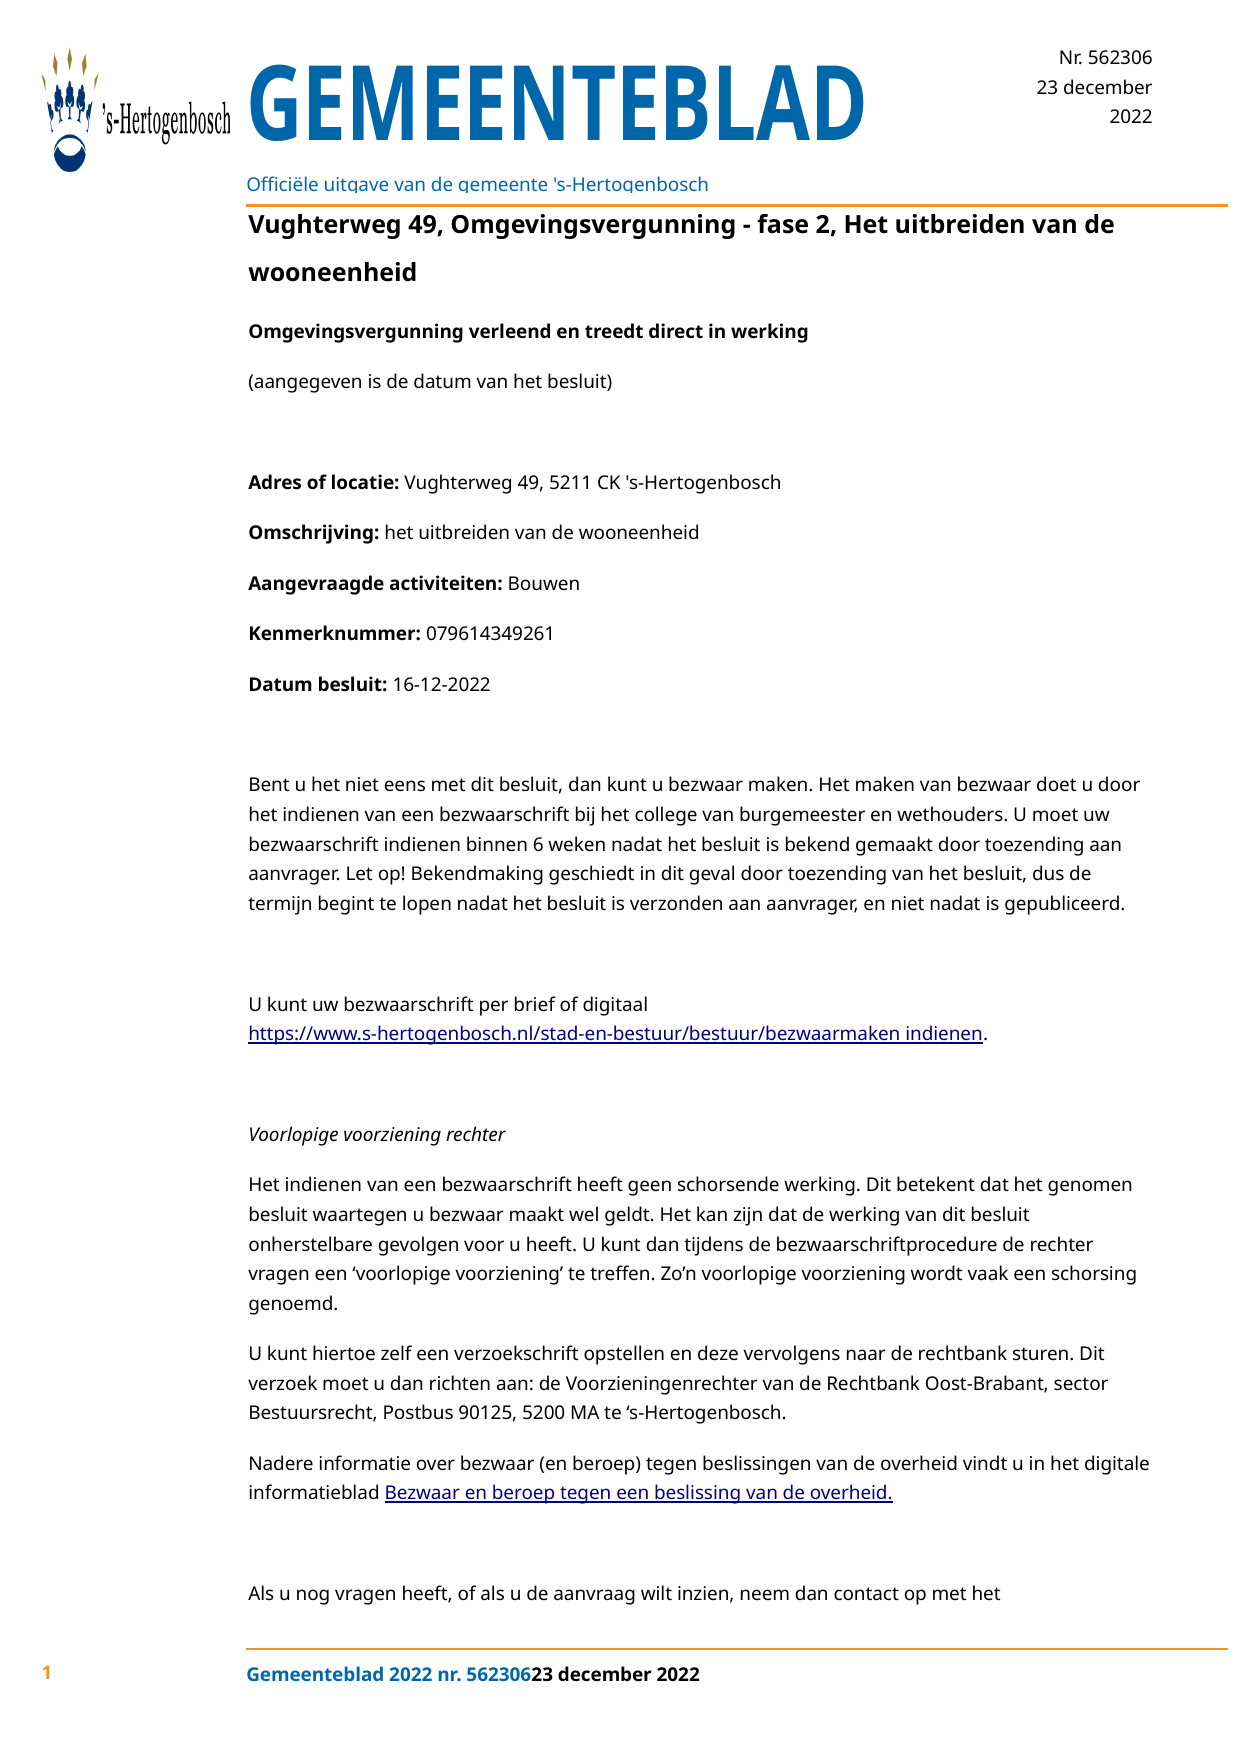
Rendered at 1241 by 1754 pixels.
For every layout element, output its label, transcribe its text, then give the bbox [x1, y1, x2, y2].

text Adres of locatie: Vughterweg 49, 5211 CK 's-Hertogenbosch [248, 469, 1152, 495]
text Kenmerknummer: 079614349261 [248, 620, 1152, 646]
text Vughterweg 49, Omgevingsvergunning - fase 2, Het uitbreiden van de wooneenheid [248, 207, 1152, 288]
text (aangegeven is de datum van het besluit) [248, 368, 1152, 394]
text Voorlopige voorziening rechter [248, 1121, 1152, 1147]
text Datum besluit: 16-12-2022 [248, 671, 1152, 697]
text Omschrijving: het uitbreiden van de wooneenheid [248, 519, 1152, 545]
text U kunt hiertoe zelf een verzoekschrift opstellen en deze vervolgens naar de rechtbank sturen. Dit verzoek moet u dan richten aan: de Voorzieningenrechter van de Rechtbank Oost-Brabant, sector Bestuursrecht, Postbus 90125, 5200 MA te ‘s-Hertogenbosch. [248, 1340, 1152, 1425]
text Aangevraagde activiteiten: Bouwen [248, 570, 1152, 596]
text Omgevingsvergunning verleend en treedt direct in werking [248, 318, 1152, 344]
picture [41, 47, 231, 172]
text U kunt uw bezwaarschrift per brief of digitaal https://www.s-hertogenbosch.nl/stad-en-bestuur/bestuur/bezwaarmaken indienen. [248, 991, 1152, 1046]
text Het indienen van een bezwaarschrift heeft geen schorsende werking. Dit betekent dat het genomen besluit waartegen u bezwaar maakt wel geldt. Het kan zijn dat de werking van dit besluit onherstelbare gevolgen voor u heeft. U kunt dan tijdens de bezwaarschriftprocedure de rechter vragen een ‘voorlopige voorziening’ te treffen. Zo’n voorlopige voorziening wordt vaak een schorsing genoemd. [248, 1172, 1152, 1316]
text Nadere informatie over bezwaar (en beroep) tegen beslissingen van de overheid vindt u in het digitale informatieblad Bezwaar en beroep tegen een beslissing van de overheid. [248, 1450, 1152, 1505]
text Bent u het niet eens met dit besluit, dan kunt u bezwaar maken. Het maken van bezwaar doet u door het indienen van een bezwaarschrift bij het college van burgemeester en wethouders. U moet uw bezwaarschrift indienen binnen 6 weken nadat het besluit is bekend gemaakt door toezending aan aanvrager. Let op! Bekendmaking geschiedt in dit geval door toezending van het besluit, dus de termijn begint te lopen nadat het besluit is verzonden aan aanvrager, en niet nadat is gepubliceerd. [248, 772, 1152, 916]
text Als u nog vragen heeft, of als u de aanvraag wilt inzien, neem dan contact op met het [248, 1580, 1152, 1606]
